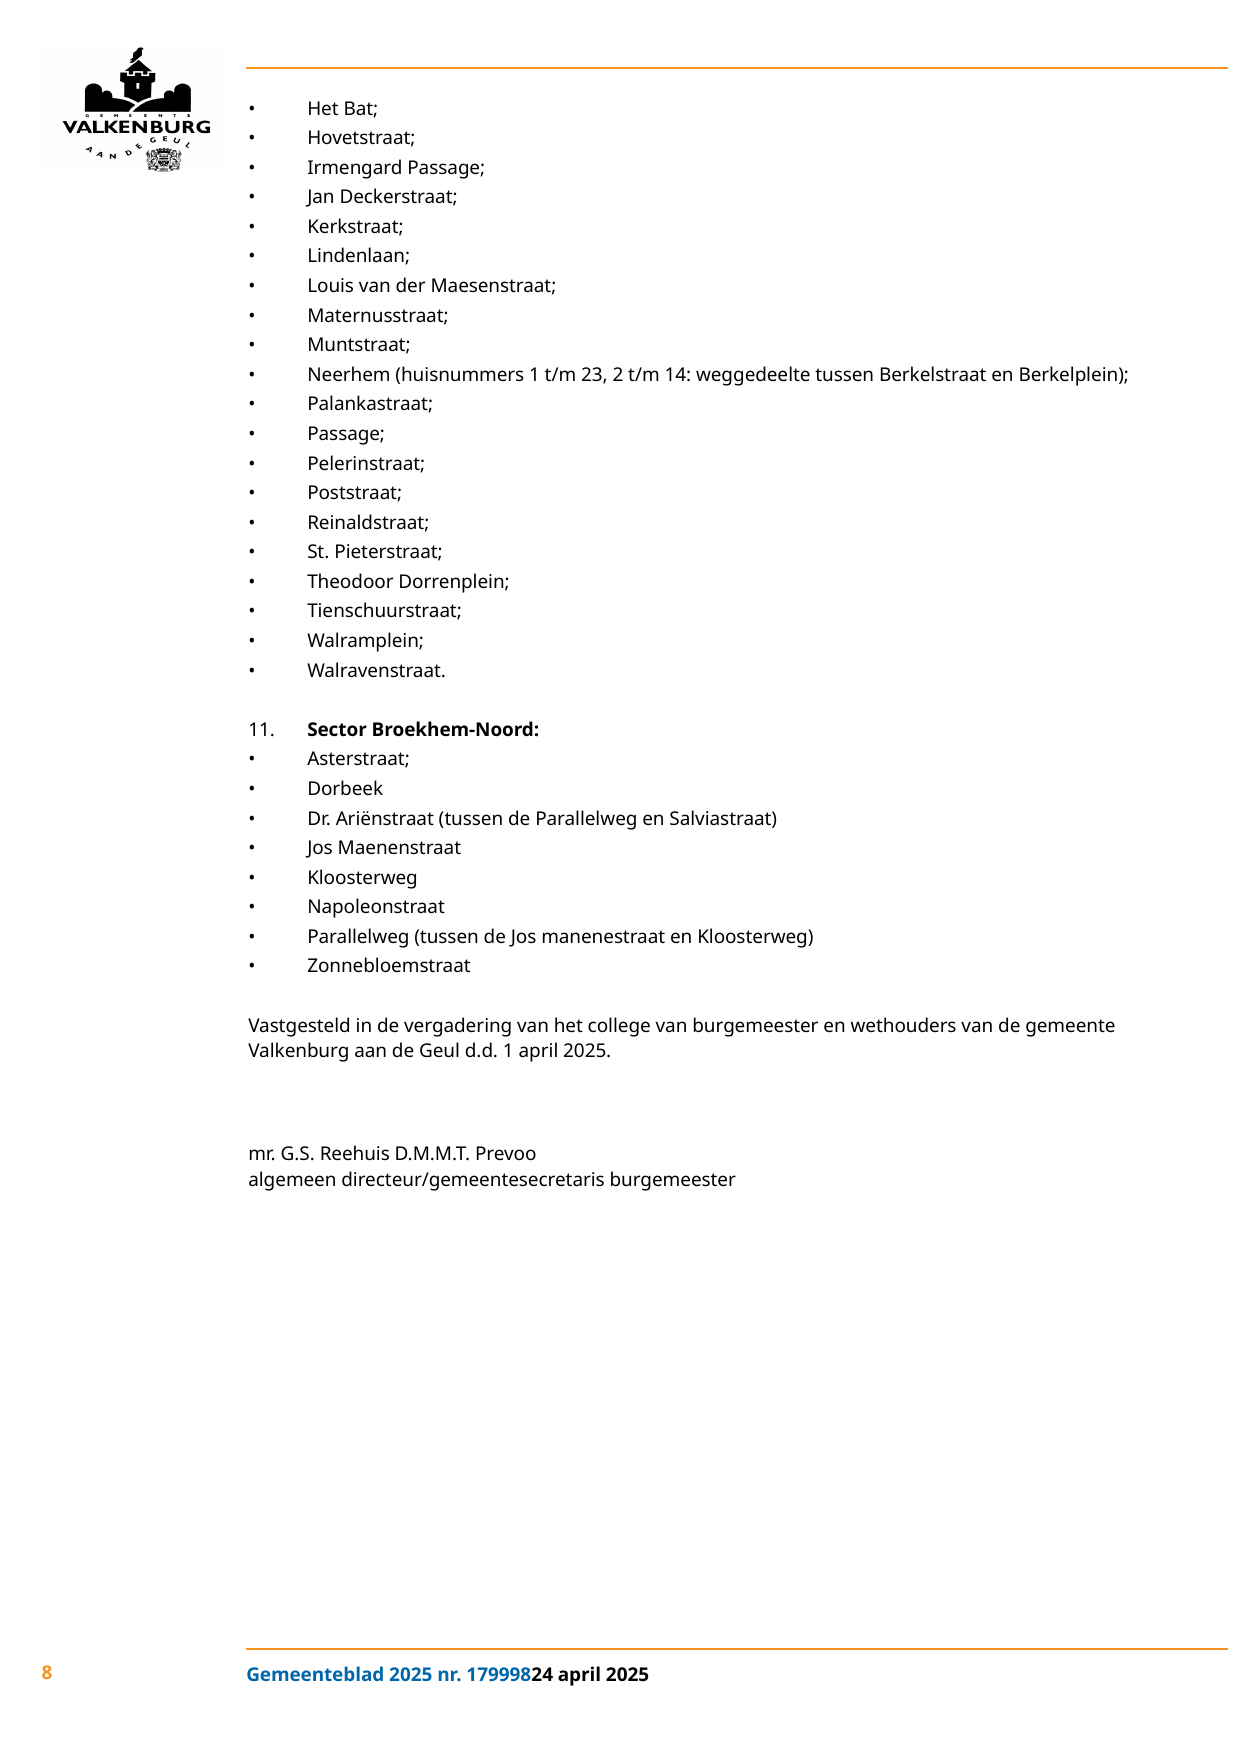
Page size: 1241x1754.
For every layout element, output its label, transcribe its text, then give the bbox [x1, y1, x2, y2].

list Jan Deckerstraat; [248, 183, 1152, 209]
list Asterstraat; [248, 746, 1152, 771]
list Zonnebloemstraat [248, 953, 1152, 978]
list Tienschuurstraat; [248, 598, 1152, 623]
list Louis van der Maesenstraat; [248, 272, 1152, 298]
list Kerkstraat; [248, 213, 1152, 239]
list Kloosterweg [248, 864, 1152, 890]
list Reinaldstraat; [248, 509, 1152, 535]
list Jos Maenenstraat [248, 834, 1152, 860]
list Pelerinstraat; [248, 450, 1152, 476]
list Sector Broekhem-Noord: [248, 716, 1152, 742]
list St. Pieterstraat; [248, 538, 1152, 564]
list Passage; [248, 420, 1152, 446]
list Walramplein; [248, 627, 1152, 653]
list Irmengard Passage; [248, 154, 1152, 180]
list Parallelweg (tussen de Jos manenestraat en Kloosterweg) [248, 923, 1152, 949]
list Dorbeek [248, 775, 1152, 801]
text Vastgesteld in de vergadering van het college van burgemeester en wethouders van de gemeente Valkenburg aan de Geul d.d. 1 april 2025. [248, 1012, 1152, 1063]
list Muntstraat; [248, 331, 1152, 357]
list Neerhem (huisnummers 1 t/m 23, 2 t/m 14: weggedeelte tussen Berkelstraat en Berkelplein); [248, 361, 1152, 387]
list Palankastraat; [248, 391, 1152, 416]
list Hovetstraat; [248, 124, 1152, 150]
list Lindenlaan; [248, 243, 1152, 268]
picture [41, 47, 231, 172]
text algemeen directeur/gemeentesecretaris burgemeester [248, 1166, 1152, 1192]
list Theodoor Dorrenplein; [248, 568, 1152, 594]
list Walravenstraat. [248, 657, 1152, 683]
list Het Bat; [248, 95, 1152, 121]
list Poststraat; [248, 479, 1152, 505]
list Dr. Ariënstraat (tussen de Parallelweg en Salviastraat) [248, 805, 1152, 831]
list Napoleonstraat [248, 893, 1152, 919]
list Maternusstraat; [248, 302, 1152, 328]
text mr. G.S. Reehuis D.M.M.T. Prevoo [248, 1141, 1152, 1166]
